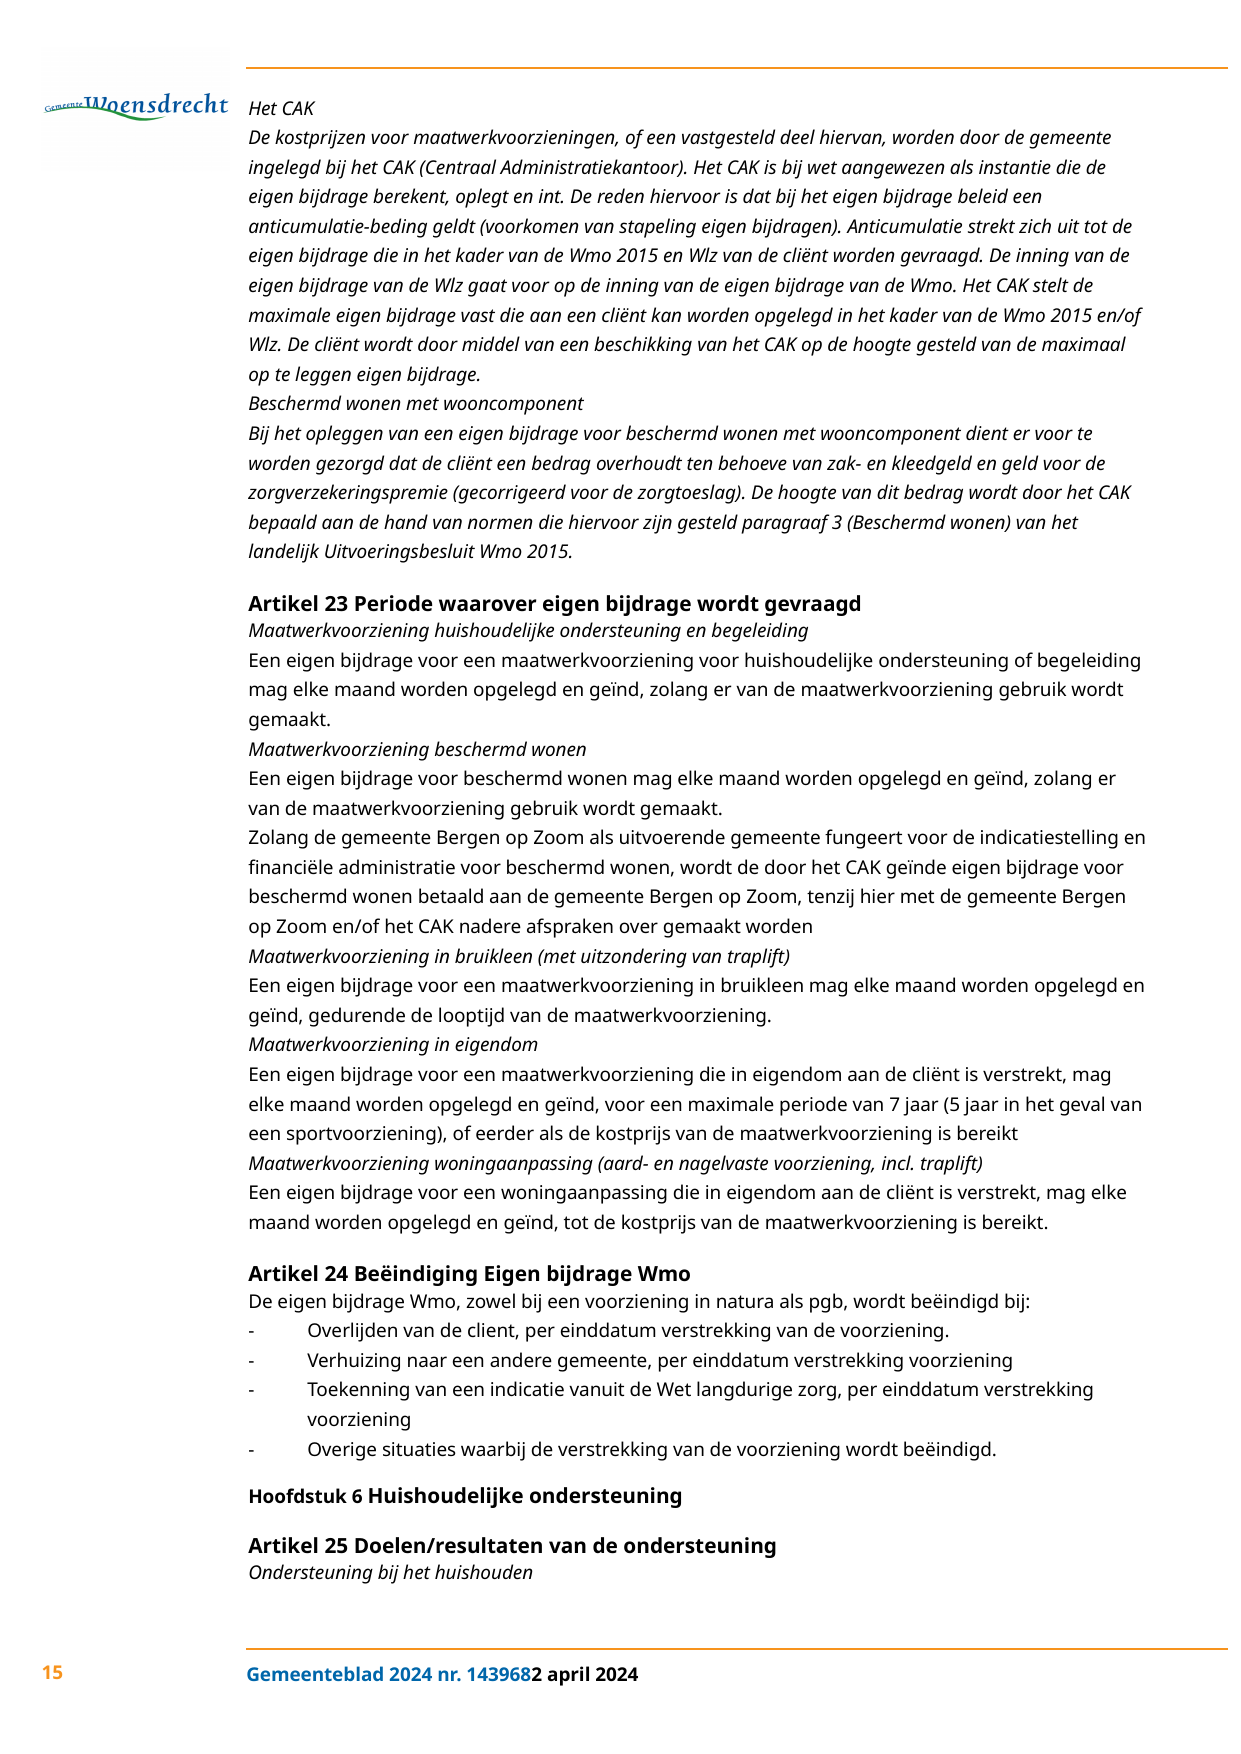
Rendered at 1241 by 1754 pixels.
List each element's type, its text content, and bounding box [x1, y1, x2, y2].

text Maatwerkvoorziening huishoudelijke ondersteuning en begeleiding [248, 617, 1152, 643]
list Overige situaties waarbij de verstrekking van de voorziening wordt beëindigd. [248, 1436, 1152, 1462]
list Verhuizing naar een andere gemeente, per einddatum verstrekking voorziening [248, 1347, 1152, 1373]
list Toekenning van een indicatie vanuit de Wet langdurige zorg, per einddatum verstrekking voorziening [248, 1377, 1152, 1432]
text Een eigen bijdrage voor een maatwerkvoorziening die in eigendom aan de cliënt is verstrekt, mag elke maand worden opgelegd en geïnd, voor een maximale periode van 7 jaar (5 jaar in het geval van een sportvoorziening), of eerder als de kostprijs van de maatwerkvoorziening is bereikt [248, 1061, 1152, 1146]
text De kostprijzen voor maatwerkvoorzieningen, of een vastgesteld deel hiervan, worden door de gemeente ingelegd bij het CAK (Centraal Administratiekantoor). Het CAK is bij wet aangewezen als instantie die de eigen bijdrage berekent, oplegt en int. De reden hiervoor is dat bij het eigen bijdrage beleid een anticumulatie-beding geldt (voorkomen van stapeling eigen bijdragen). Anticumulatie strekt zich uit tot de eigen bijdrage die in het kader van de Wmo 2015 en Wlz van de cliënt worden gevraagd. De inning van de eigen bijdrage van de Wlz gaat voor op de inning van de eigen bijdrage van de Wmo. Het CAK stelt de maximale eigen bijdrage vast die aan een cliënt kan worden opgelegd in het kader van de Wmo 2015 en/of Wlz. De cliënt wordt door middel van een beschikking van het CAK op de hoogte gesteld van de maximaal op te leggen eigen bijdrage. [248, 124, 1152, 387]
text Artikel 24 Beëindiging Eigen bijdrage Wmo [248, 1259, 1152, 1288]
text Bij het opleggen van een eigen bijdrage voor beschermd wonen met wooncomponent dient er voor te worden gezorgd dat de cliënt een bedrag overhoudt ten behoeve van zak- en kleedgeld en geld voor de zorgverzekeringspremie (gecorrigeerd voor de zorgtoeslag). De hoogte van dit bedrag wordt door het CAK bepaald aan de hand van normen die hiervoor zijn gesteld paragraaf 3 (Beschermd wonen) van het landelijk Uitvoeringsbesluit Wmo 2015. [248, 420, 1152, 564]
text Maatwerkvoorziening woningaanpassing (aard- en nagelvaste voorziening, incl. traplift) [248, 1150, 1152, 1176]
text Een eigen bijdrage voor een maatwerkvoorziening in bruikleen mag elke maand worden opgelegd en geïnd, gedurende de looptijd van de maatwerkvoorziening. [248, 972, 1152, 1028]
text Zolang de gemeente Bergen op Zoom als uitvoerende gemeente fungeert voor de indicatiestelling en financiële administratie voor beschermd wonen, wordt de door het CAK geïnde eigen bijdrage voor beschermd wonen betaald aan de gemeente Bergen op Zoom, tenzij hier met de gemeente Bergen op Zoom en/of het CAK nadere afspraken over gemaakt worden [248, 824, 1152, 939]
text Een eigen bijdrage voor een maatwerkvoorziening voor huishoudelijke ondersteuning of begeleiding mag elke maand worden opgelegd en geïnd, zolang er van de maatwerkvoorziening gebruik wordt gemaakt. [248, 647, 1152, 732]
text Een eigen bijdrage voor beschermd wonen mag elke maand worden opgelegd en geïnd, zolang er van de maatwerkvoorziening gebruik wordt gemaakt. [248, 765, 1152, 821]
picture [41, 47, 231, 172]
text Hoofdstuk 6 Huishoudelijke ondersteuning [248, 1481, 1152, 1510]
text Een eigen bijdrage voor een woningaanpassing die in eigendom aan de cliënt is verstrekt, mag elke maand worden opgelegd en geïnd, tot de kostprijs van de maatwerkvoorziening is bereikt. [248, 1179, 1152, 1235]
text Beschermd wonen met wooncomponent [248, 391, 1152, 416]
list Overlijden van de client, per einddatum verstrekking van de voorziening. [248, 1317, 1152, 1343]
text Het CAK [248, 95, 1152, 121]
text Maatwerkvoorziening beschermd wonen [248, 736, 1152, 761]
text De eigen bijdrage Wmo, zowel bij een voorziening in natura als pgb, wordt beëindigd bij: [248, 1288, 1152, 1314]
text Artikel 25 Doelen/resultaten van de ondersteuning [248, 1531, 1152, 1559]
text Ondersteuning bij het huishouden [248, 1559, 1152, 1585]
text Maatwerkvoorziening in bruikleen (met uitzondering van traplift) [248, 943, 1152, 968]
text Maatwerkvoorziening in eigendom [248, 1032, 1152, 1057]
text Artikel 23 Periode waarover eigen bijdrage wordt gevraagd [248, 589, 1152, 617]
